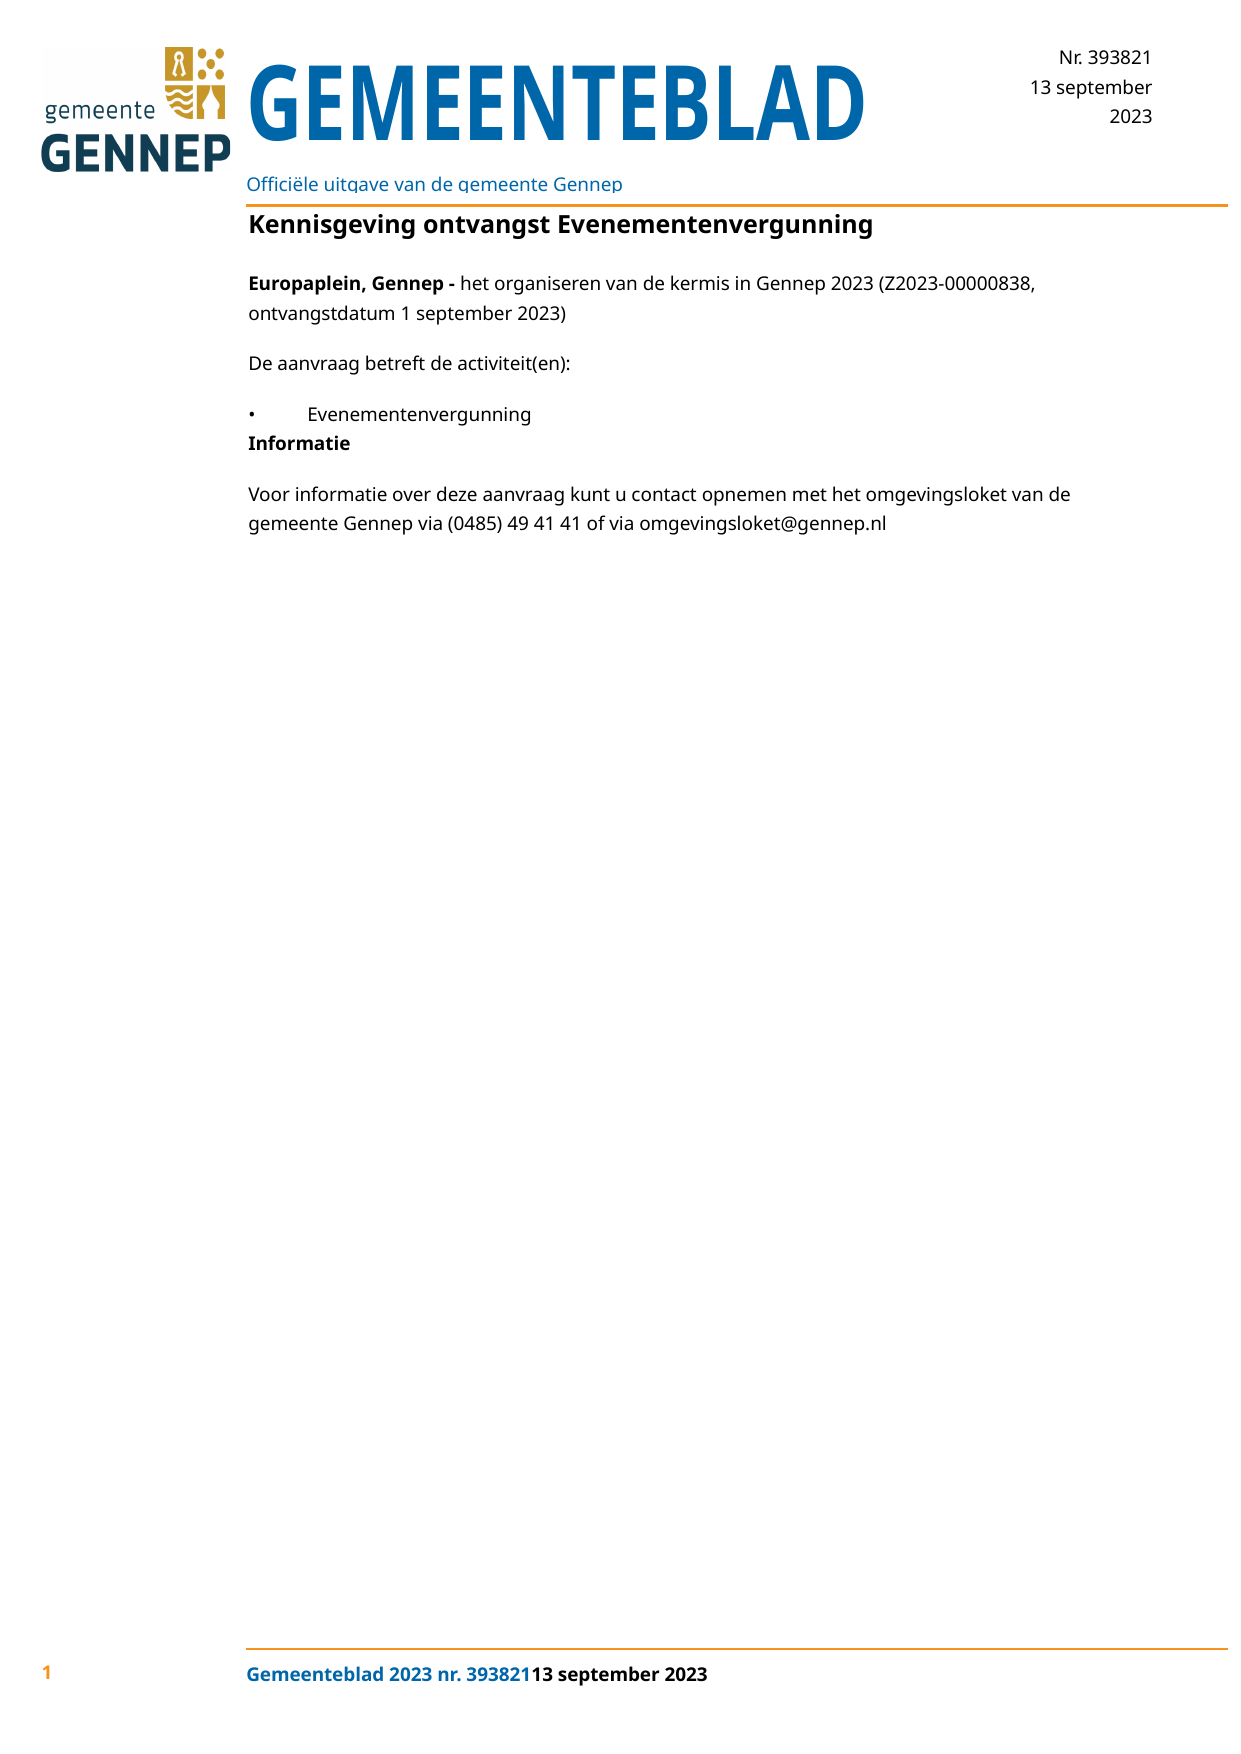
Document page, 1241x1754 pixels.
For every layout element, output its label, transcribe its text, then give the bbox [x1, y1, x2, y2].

list Evenementenvergunning [248, 401, 1152, 426]
picture [41, 47, 231, 172]
text Europaplein, Gennep - het organiseren van de kermis in Gennep 2023 (Z2023-00000838, ontvangstdatum 1 september 2023) [248, 270, 1152, 326]
text Kennisgeving ontvangst Evenementenvergunning [248, 207, 1152, 241]
text De aanvraag betreft de activiteit(en): [248, 350, 1152, 376]
text Informatie [248, 430, 1152, 456]
text Voor informatie over deze aanvraag kunt u contact opnemen met het omgevingsloket van de gemeente Gennep via (0485) 49 41 41 of via omgevingsloket@gennep.nl [248, 481, 1152, 536]
